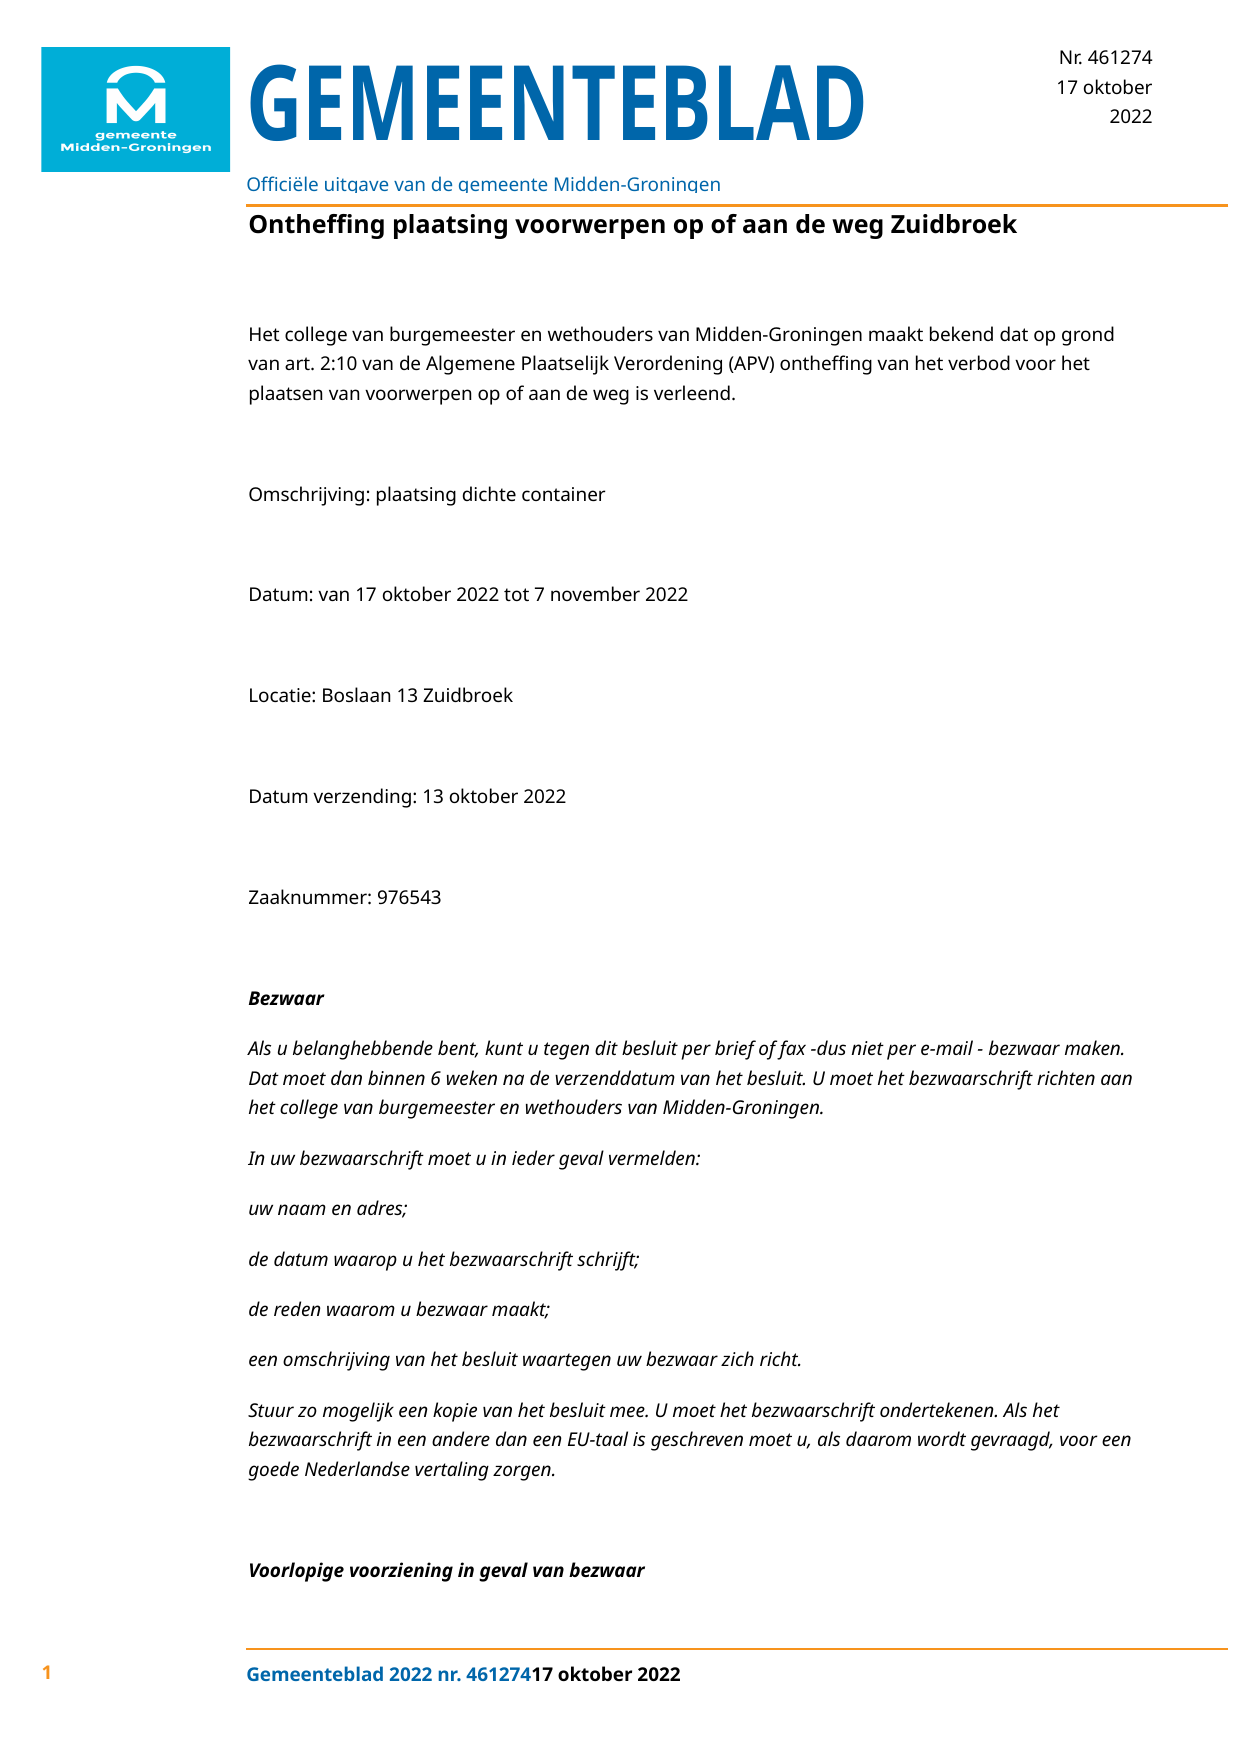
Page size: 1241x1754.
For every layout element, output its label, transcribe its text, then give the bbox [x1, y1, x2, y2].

text Stuur zo mogelijk een kopie van het besluit mee. U moet het bezwaarschrift ondertekenen. Als het bezwaarschrift in een andere dan een EU-taal is geschreven moet u, als daarom wordt gevraagd, voor een goede Nederlandse vertaling zorgen. [248, 1397, 1152, 1482]
text Omschrijving: plaatsing dichte container [248, 481, 1152, 506]
text Locatie: Boslaan 13 Zuidbroek [248, 682, 1152, 708]
text de datum waarop u het bezwaarschrift schrijft; [248, 1246, 1152, 1271]
text uw naam en adres; [248, 1195, 1152, 1221]
picture [108, 66, 164, 82]
picture [184, 146, 190, 153]
text In uw bezwaarschrift moet u in ieder geval vermelden: [248, 1145, 1152, 1171]
text de reden waarom u bezwaar maakt; [248, 1296, 1152, 1322]
text Datum verzending: 13 oktober 2022 [248, 783, 1152, 809]
text Voorlopige voorziening in geval van bezwaar [248, 1557, 1152, 1583]
text Als u belanghebbende bent, kunt u tegen dit besluit per brief of fax -dus niet per e-mail - bezwaar maken. Dat moet dan binnen 6 weken na de verzenddatum van het besluit. U moet het bezwaarschrift richten aan het college van burgemeester en wethouders van Midden-Groningen. [248, 1035, 1152, 1120]
text Het college van burgemeester en wethouders van Midden-Groningen maakt bekend dat op grond van art. 2:10 van de Algemene Plaatselijk Verordening (APV) ontheffing van het verbod voor het plaatsen van voorwerpen op of aan de weg is verleend. [248, 321, 1152, 406]
text Datum: van 17 oktober 2022 tot 7 november 2022 [248, 582, 1152, 607]
text Ontheffing plaatsing voorwerpen op of aan de weg Zuidbroek [248, 207, 1152, 241]
picture [107, 89, 165, 122]
text Zaaknummer: 976543 [248, 884, 1152, 910]
text Bezwaar [248, 985, 1152, 1011]
text een omschrijving van het besluit waartegen uw bezwaar zich richt. [248, 1347, 1152, 1372]
